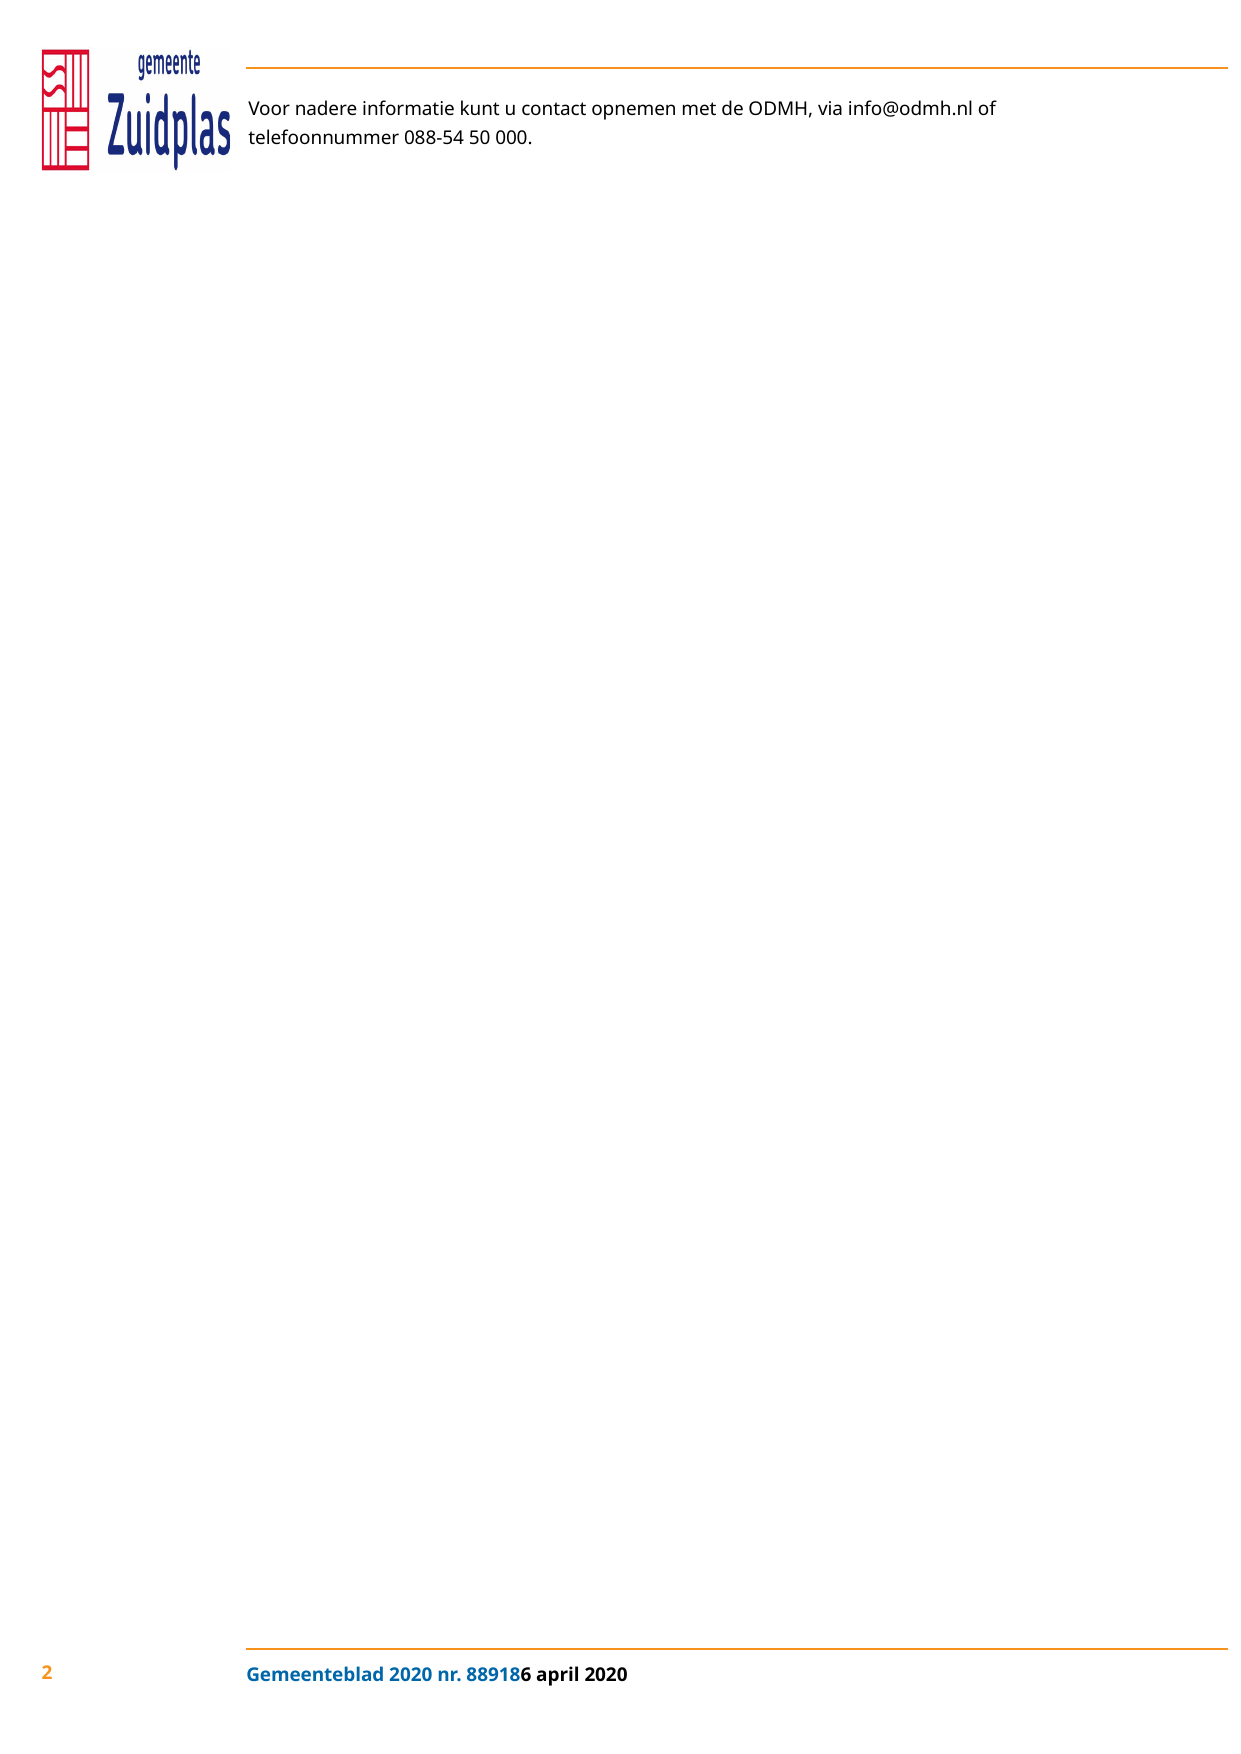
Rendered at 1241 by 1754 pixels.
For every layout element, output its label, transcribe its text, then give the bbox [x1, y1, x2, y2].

text Voor nadere informatie kunt u contact opnemen met de ODMH, via info@odmh.nl of telefoonnummer 088-54 50 000. [248, 95, 1152, 150]
picture [41, 47, 231, 172]
